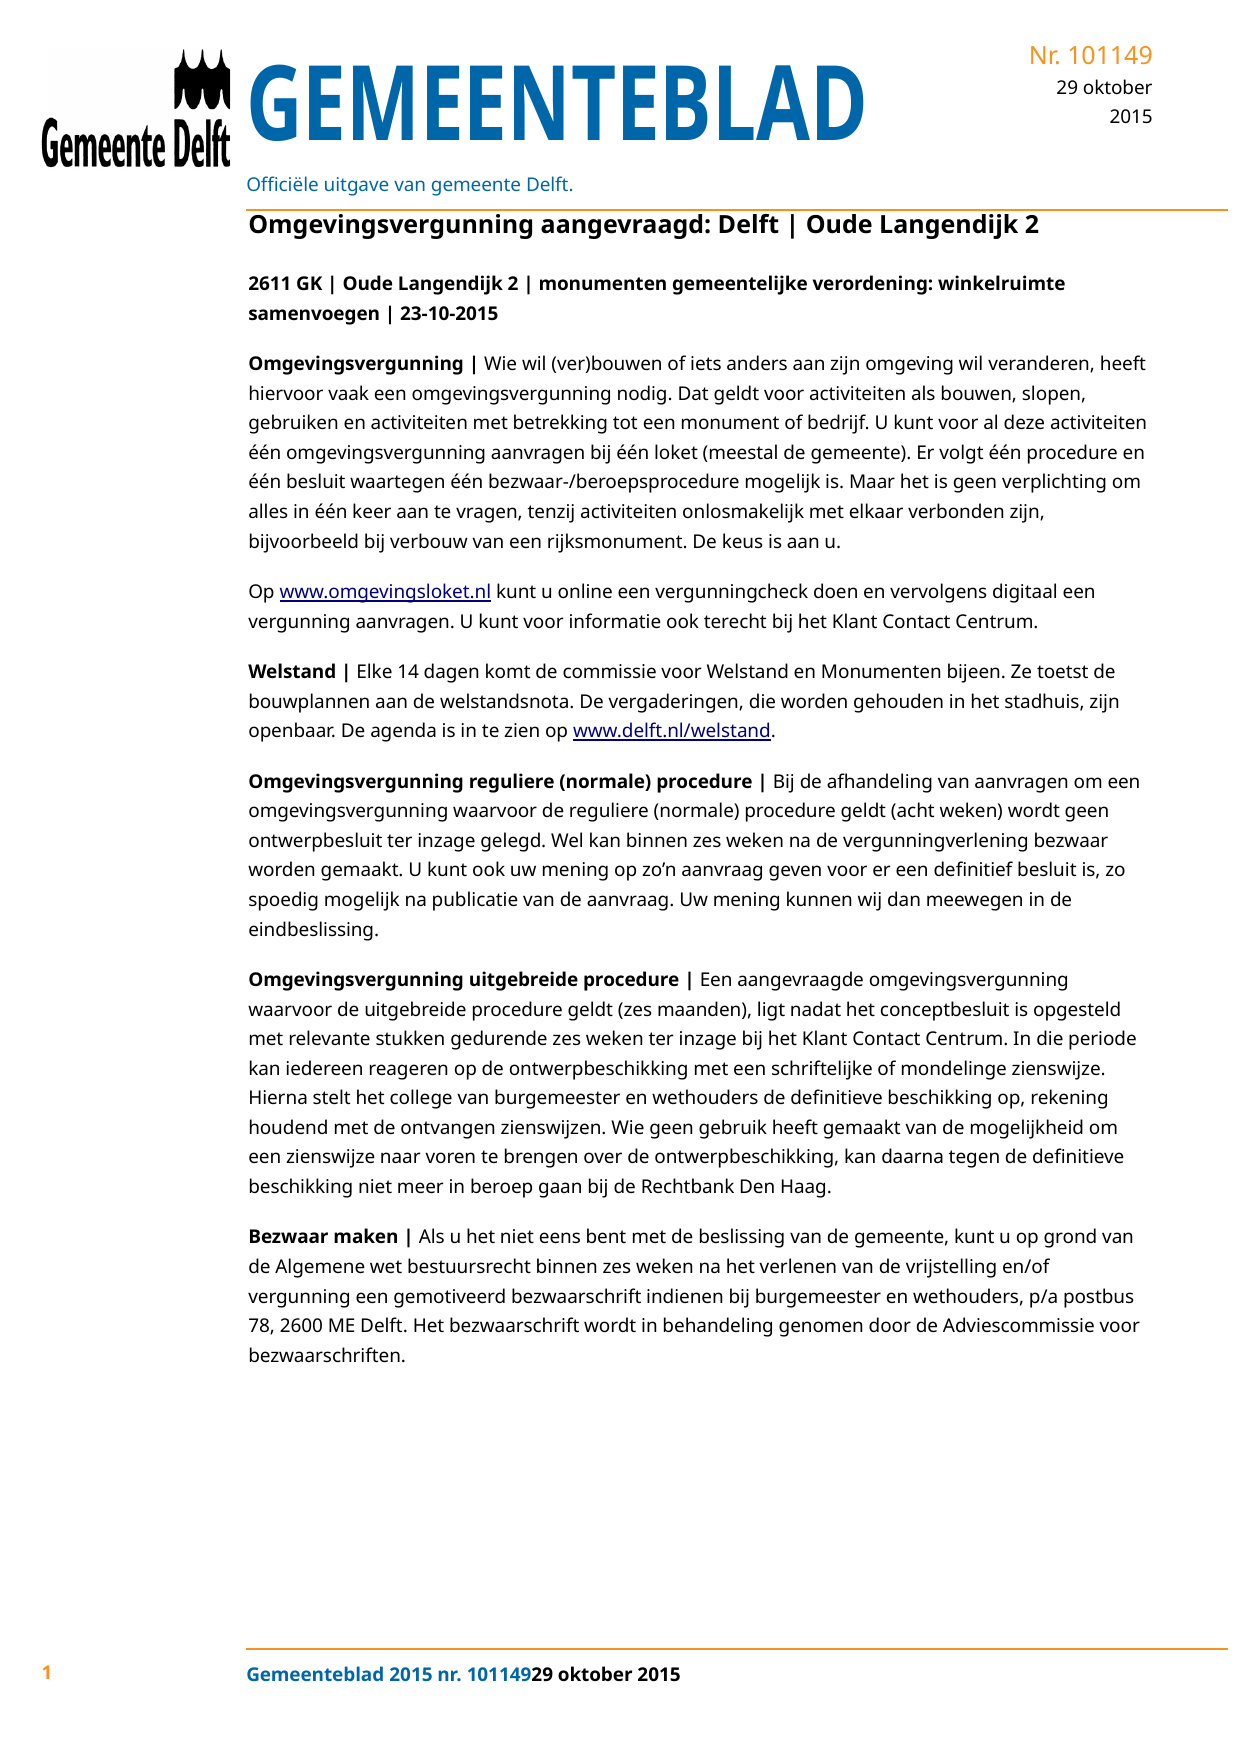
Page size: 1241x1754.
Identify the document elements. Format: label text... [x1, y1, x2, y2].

text Bezwaar maken | Als u het niet eens bent met de beslissing van de gemeente, kunt u op grond van de Algemene wet bestuursrecht binnen zes weken na het verlenen van de vrijstelling en/of vergunning een gemotiveerd bezwaarschrift indienen bij burgemeester en wethouders, p/a postbus 78, 2600 ME Delft. Het bezwaarschrift wordt in behandeling genomen door de Adviescommissie voor bezwaarschriften. [248, 1224, 1152, 1368]
text Omgevingsvergunning aangevraagd: Delft | Oude Langendijk 2 [248, 211, 1152, 241]
text Welstand | Elke 14 dagen komt de commissie voor Welstand en Monumenten bijeen. Ze toetst de bouwplannen aan de welstandsnota. De vergaderingen, die worden gehouden in het stadhuis, zijn openbaar. De agenda is in te zien op www.delft.nl/welstand. [248, 658, 1152, 743]
text Omgevingsvergunning uitgebreide procedure | Een aangevraagde omgevingsvergunning waarvoor de uitgebreide procedure geldt (zes maanden), ligt nadat het conceptbesluit is opgesteld met relevante stukken gedurende zes weken ter inzage bij het Klant Contact Centrum. In die periode kan iedereen reageren op de ontwerpbeschikking met een schriftelijke of mondelinge zienswijze. Hierna stelt het college van burgemeester en wethouders de definitieve beschikking op, rekening houdend met de ontvangen zienswijzen. Wie geen gebruik heeft gemaakt van de mogelijkheid om een zienswijze naar voren te brengen over de ontwerpbeschikking, kan daarna tegen de definitieve beschikking niet meer in beroep gaan bij de Rechtbank Den Haag. [248, 966, 1152, 1199]
picture [41, 47, 231, 172]
text Omgevingsvergunning | Wie wil (ver)bouwen of iets anders aan zijn omgeving wil veranderen, heeft hiervoor vaak een omgevingsvergunning nodig. Dat geldt voor activiteiten als bouwen, slopen, gebruiken en activiteiten met betrekking tot een monument of bedrijf. U kunt voor al deze activiteiten één omgevingsvergunning aanvragen bij één loket (meestal de gemeente). Er volgt één procedure en één besluit waartegen één bezwaar-/beroepsprocedure mogelijk is. Maar het is geen verplichting om alles in één keer aan te vragen, tenzij activiteiten onlosmakelijk met elkaar verbonden zijn, bijvoorbeeld bij verbouw van een rijksmonument. De keus is aan u. [248, 350, 1152, 553]
text Op www.omgevingsloket.nl kunt u online een vergunningcheck doen en vervolgens digitaal een vergunning aanvragen. U kunt voor informatie ook terecht bij het Klant Contact Centrum. [248, 578, 1152, 633]
text 2611 GK | Oude Langendijk 2 | monumenten gemeentelijke verordening: winkelruimte samenvoegen | 23-10-2015 [248, 270, 1152, 326]
text Omgevingsvergunning reguliere (normale) procedure | Bij de afhandeling van aanvragen om een omgevingsvergunning waarvoor de reguliere (normale) procedure geldt (acht weken) wordt geen ontwerpbesluit ter inzage gelegd. Wel kan binnen zes weken na de vergunningverlening bezwaar worden gemaakt. U kunt ook uw mening op zo’n aanvraag geven voor er een definitief besluit is, zo spoedig mogelijk na publicatie van de aanvraag. Uw mening kunnen wij dan meewegen in de eindbeslissing. [248, 768, 1152, 941]
